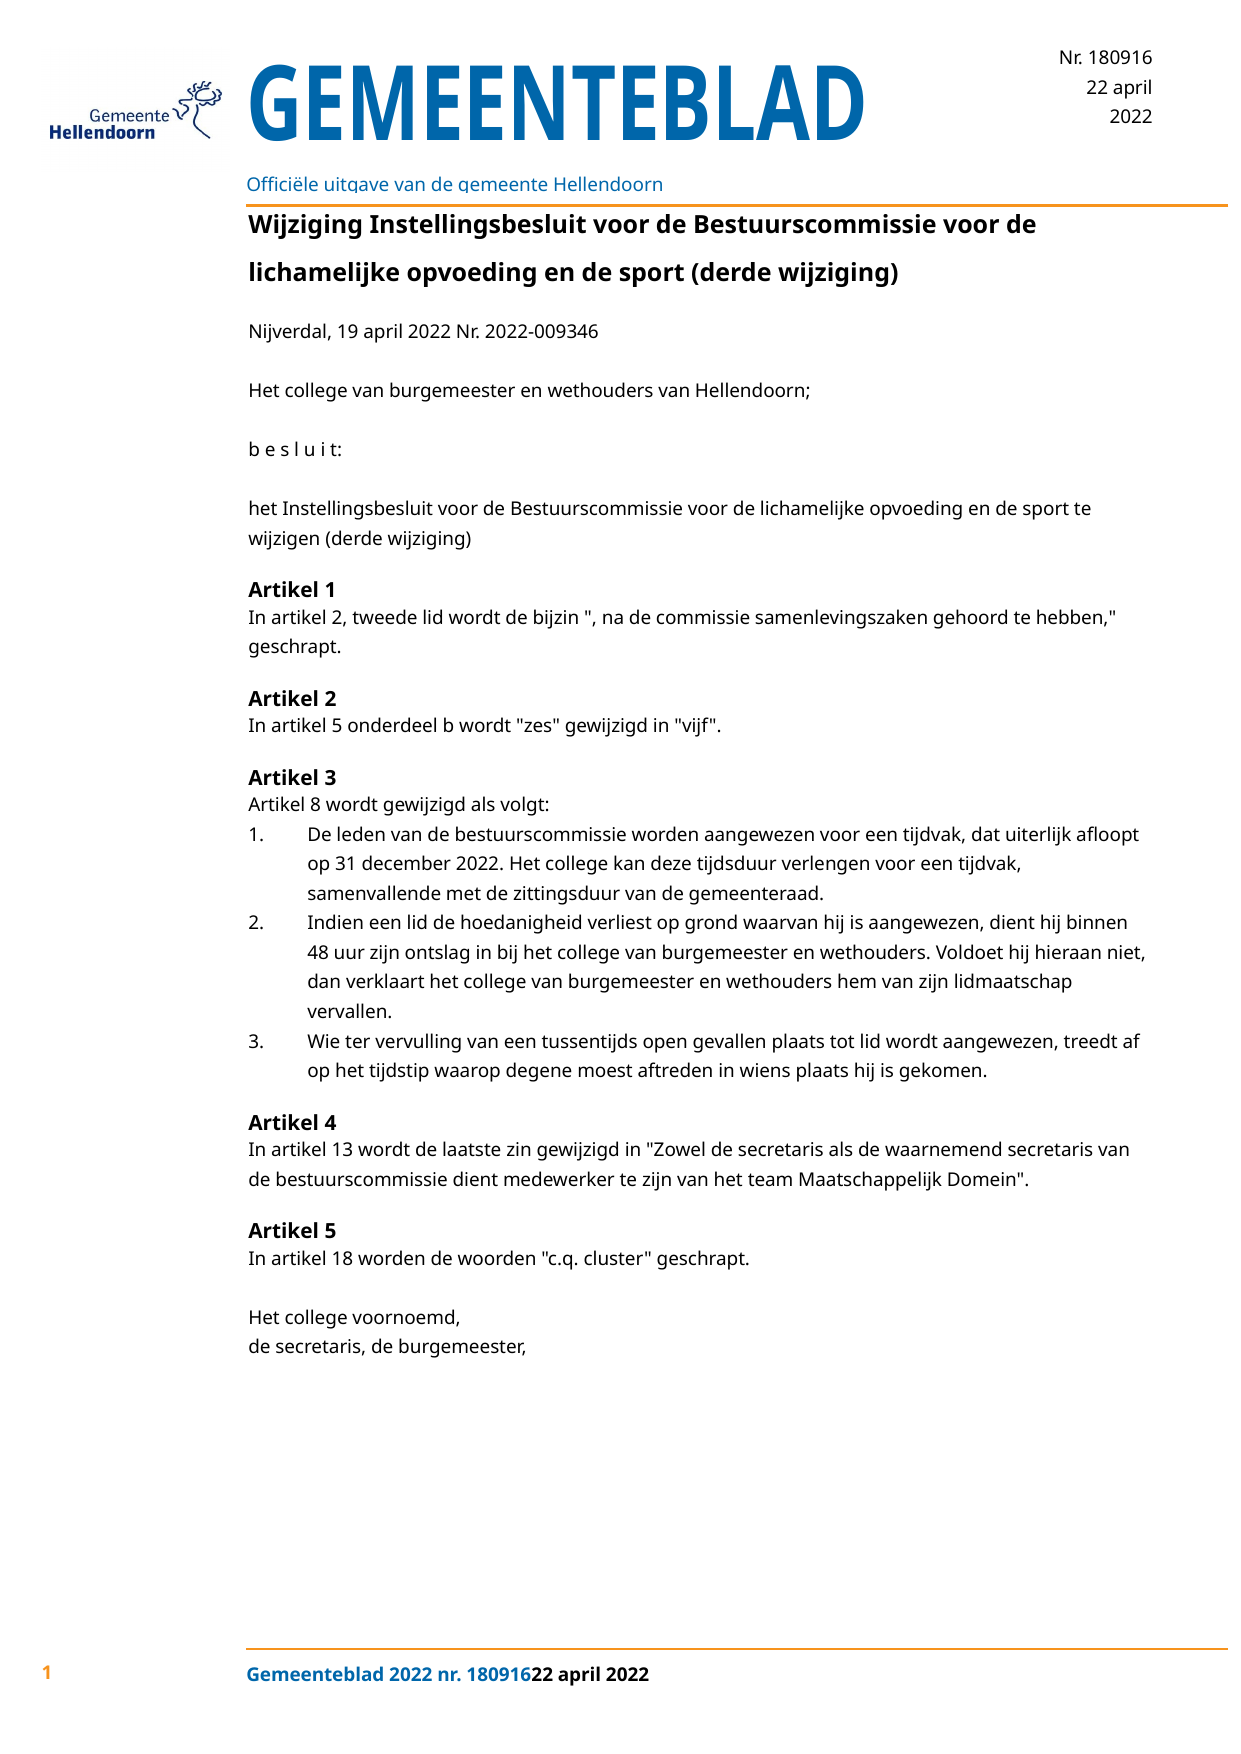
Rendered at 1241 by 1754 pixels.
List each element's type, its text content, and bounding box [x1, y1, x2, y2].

text Artikel 5 [248, 1216, 1152, 1245]
text de secretaris, de burgemeester, [248, 1333, 1152, 1359]
text Nijverdal, 19 april 2022 Nr. 2022-009346 [248, 318, 1152, 344]
text Artikel 8 wordt gewijzigd als volgt: [248, 791, 1152, 817]
text Artikel 1 [248, 575, 1152, 604]
text In artikel 2, tweede lid wordt de bijzin ", na de commissie samenlevingszaken gehoord te hebben," geschrapt. [248, 604, 1152, 659]
text Artikel 2 [248, 684, 1152, 712]
list De leden van de bestuurscommissie worden aangewezen voor een tijdvak, dat uiterlijk afloopt op 31 december 2022. Het college kan deze tijdsduur verlengen voor een tijdvak, samenvallende met de zittingsduur van de gemeenteraad. [248, 821, 1152, 906]
text In artikel 18 worden de woorden "c.q. cluster" geschrapt. [248, 1245, 1152, 1270]
picture [41, 47, 231, 172]
text Het college voornoemd, [248, 1304, 1152, 1329]
text Artikel 4 [248, 1108, 1152, 1136]
text In artikel 5 onderdeel b wordt "zes" gewijzigd in "vijf". [248, 712, 1152, 738]
text b e s l u i t: [248, 436, 1152, 462]
list Wie ter vervulling van een tussentijds open gevallen plaats tot lid wordt aangewezen, treedt af op het tijdstip waarop degene moest aftreden in wiens plaats hij is gekomen. [248, 1028, 1152, 1083]
text Wijziging Instellingsbesluit voor de Bestuurscommissie voor de lichamelijke opvoeding en de sport (derde wijziging) [248, 207, 1152, 288]
text het Instellingsbesluit voor de Bestuurscommissie voor de lichamelijke opvoeding en de sport te wijzigen (derde wijziging) [248, 495, 1152, 551]
text In artikel 13 wordt de laatste zin gewijzigd in "Zowel de secretaris als de waarnemend secretaris van de bestuurscommissie dient medewerker te zijn van het team Maatschappelijk Domein". [248, 1136, 1152, 1192]
list Indien een lid de hoedanigheid verliest op grond waarvan hij is aangewezen, dient hij binnen 48 uur zijn ontslag in bij het college van burgemeester en wethouders. Voldoet hij hieraan niet, dan verklaart het college van burgemeester en wethouders hem van zijn lidmaatschap vervallen. [248, 909, 1152, 1024]
text Het college van burgemeester en wethouders van Hellendoorn; [248, 377, 1152, 403]
text Artikel 3 [248, 763, 1152, 791]
